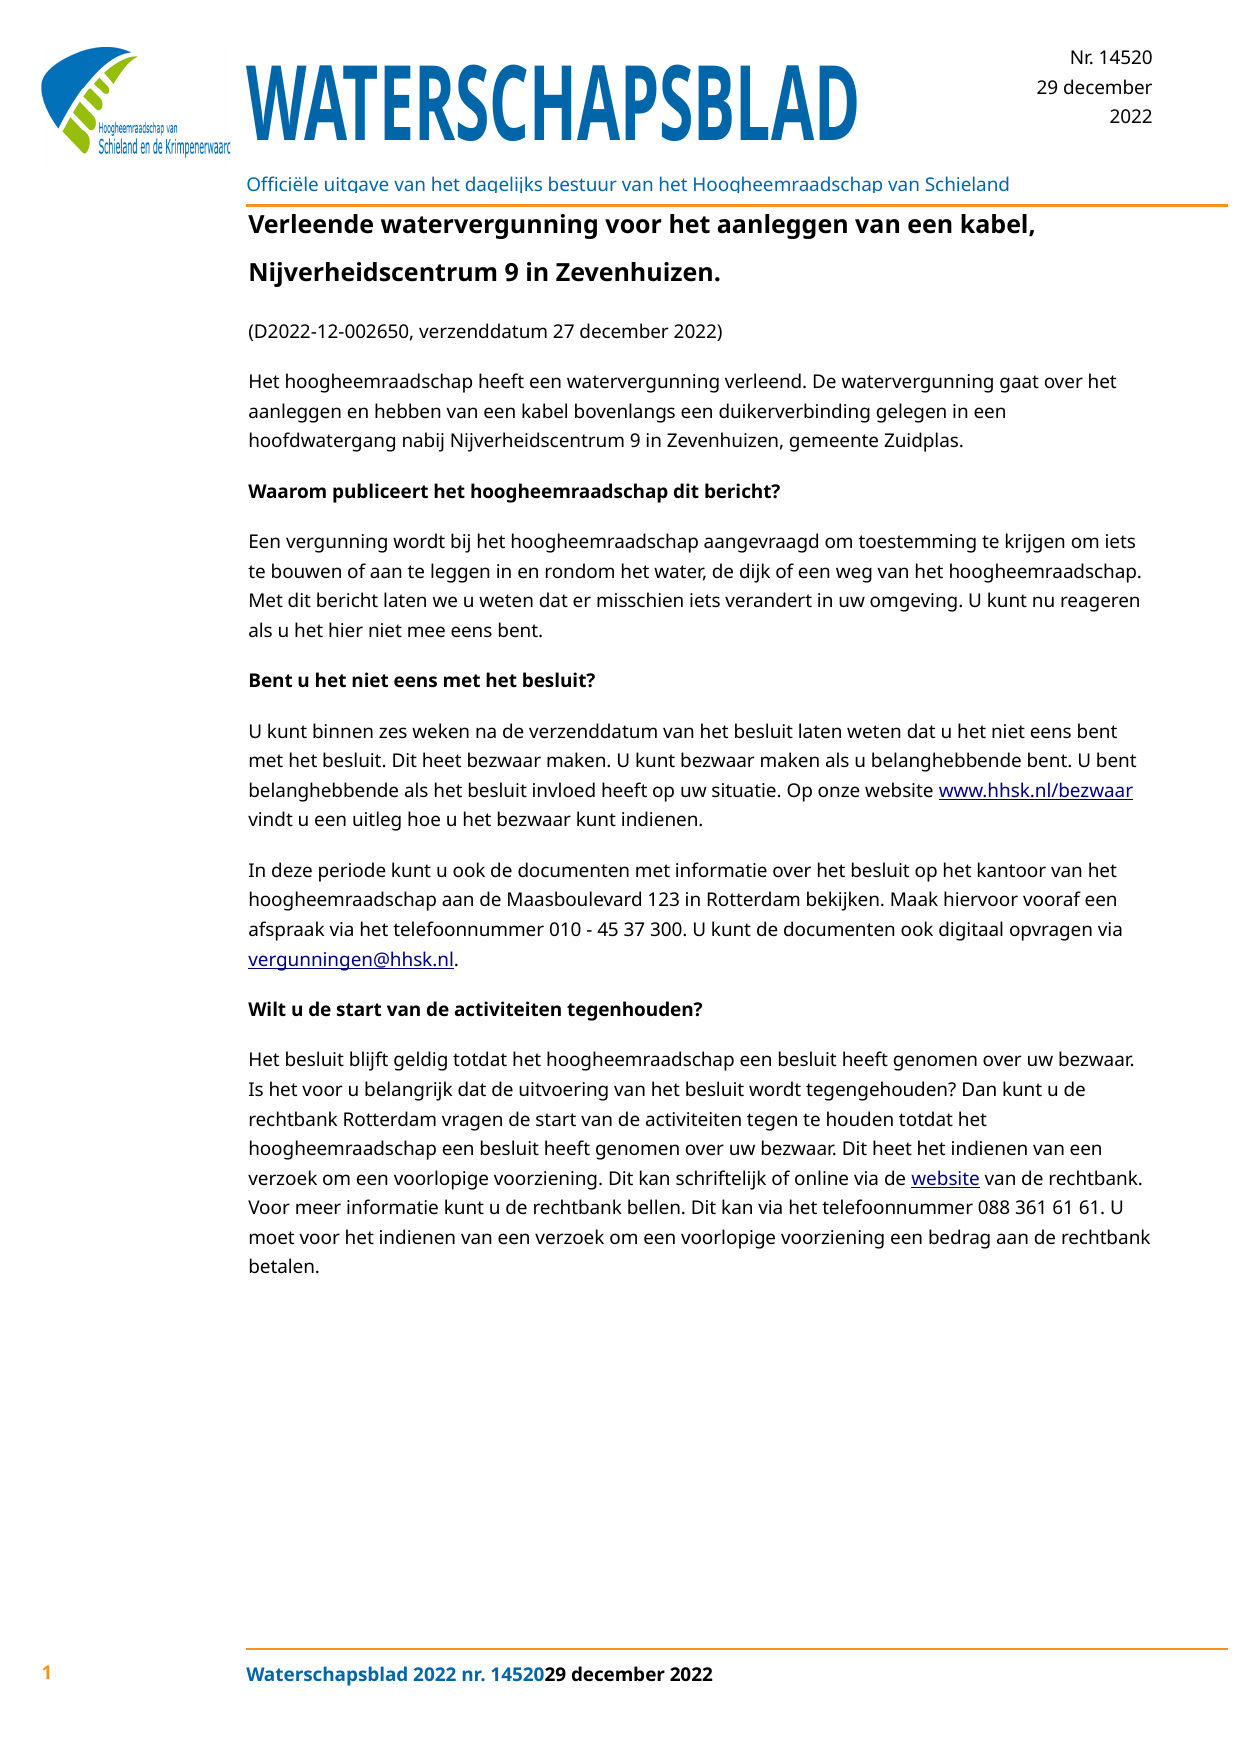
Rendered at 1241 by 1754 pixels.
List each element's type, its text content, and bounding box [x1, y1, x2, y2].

text Waarom publiceert het hoogheemraadschap dit bericht? [248, 478, 1152, 504]
text Het besluit blijft geldig totdat het hoogheemraadschap een besluit heeft genomen over uw bezwaar. Is het voor u belangrijk dat de uitvoering van het besluit wordt tegengehouden? Dan kunt u de rechtbank Rotterdam vragen de start van de activiteiten tegen te houden totdat het hoogheemraadschap een besluit heeft genomen over uw bezwaar. Dit heet het indienen van een verzoek om een voorlopige voorziening. Dit kan schriftelijk of online via de website van de rechtbank. Voor meer informatie kunt u de rechtbank bellen. Dit kan via het telefoonnummer 088 361 61 61. U moet voor het indienen van een verzoek om een voorlopige voorziening een bedrag aan de rechtbank betalen. [248, 1047, 1152, 1279]
text U kunt binnen zes weken na de verzenddatum van het besluit laten weten dat u het niet eens bent met het besluit. Dit heet bezwaar maken. U kunt bezwaar maken als u belanghebbende bent. U bent belanghebbende als het besluit invloed heeft op uw situatie. Op onze website www.hhsk.nl/bezwaar vindt u een uitleg hoe u het bezwaar kunt indienen. [248, 718, 1152, 832]
text (D2022-12-002650, verzenddatum 27 december 2022) [248, 318, 1152, 344]
picture [41, 47, 231, 172]
text Bent u het niet eens met het besluit? [248, 667, 1152, 693]
text In deze periode kunt u ook de documenten met informatie over het besluit op het kantoor van het hoogheemraadschap aan de Maasboulevard 123 in Rotterdam bekijken. Maak hiervoor vooraf een afspraak via het telefoonnummer 010 - 45 37 300. U kunt de documenten ook digitaal opvragen via vergunningen@hhsk.nl. [248, 857, 1152, 972]
text Verleende watervergunning voor het aanleggen van een kabel, Nijverheidscentrum 9 in Zevenhuizen. [248, 207, 1152, 288]
text Het hoogheemraadschap heeft een watervergunning verleend. De watervergunning gaat over het aanleggen en hebben van een kabel bovenlangs een duikerverbinding gelegen in een hoofdwatergang nabij Nijverheidscentrum 9 in Zevenhuizen, gemeente Zuidplas. [248, 368, 1152, 453]
text Wilt u de start van de activiteiten tegenhouden? [248, 996, 1152, 1022]
text Een vergunning wordt bij het hoogheemraadschap aangevraagd om toestemming te krijgen om iets te bouwen of aan te leggen in en rondom het water, de dijk of een weg van het hoogheemraadschap. Met dit bericht laten we u weten dat er misschien iets verandert in uw omgeving. U kunt nu reageren als u het hier niet mee eens bent. [248, 528, 1152, 643]
